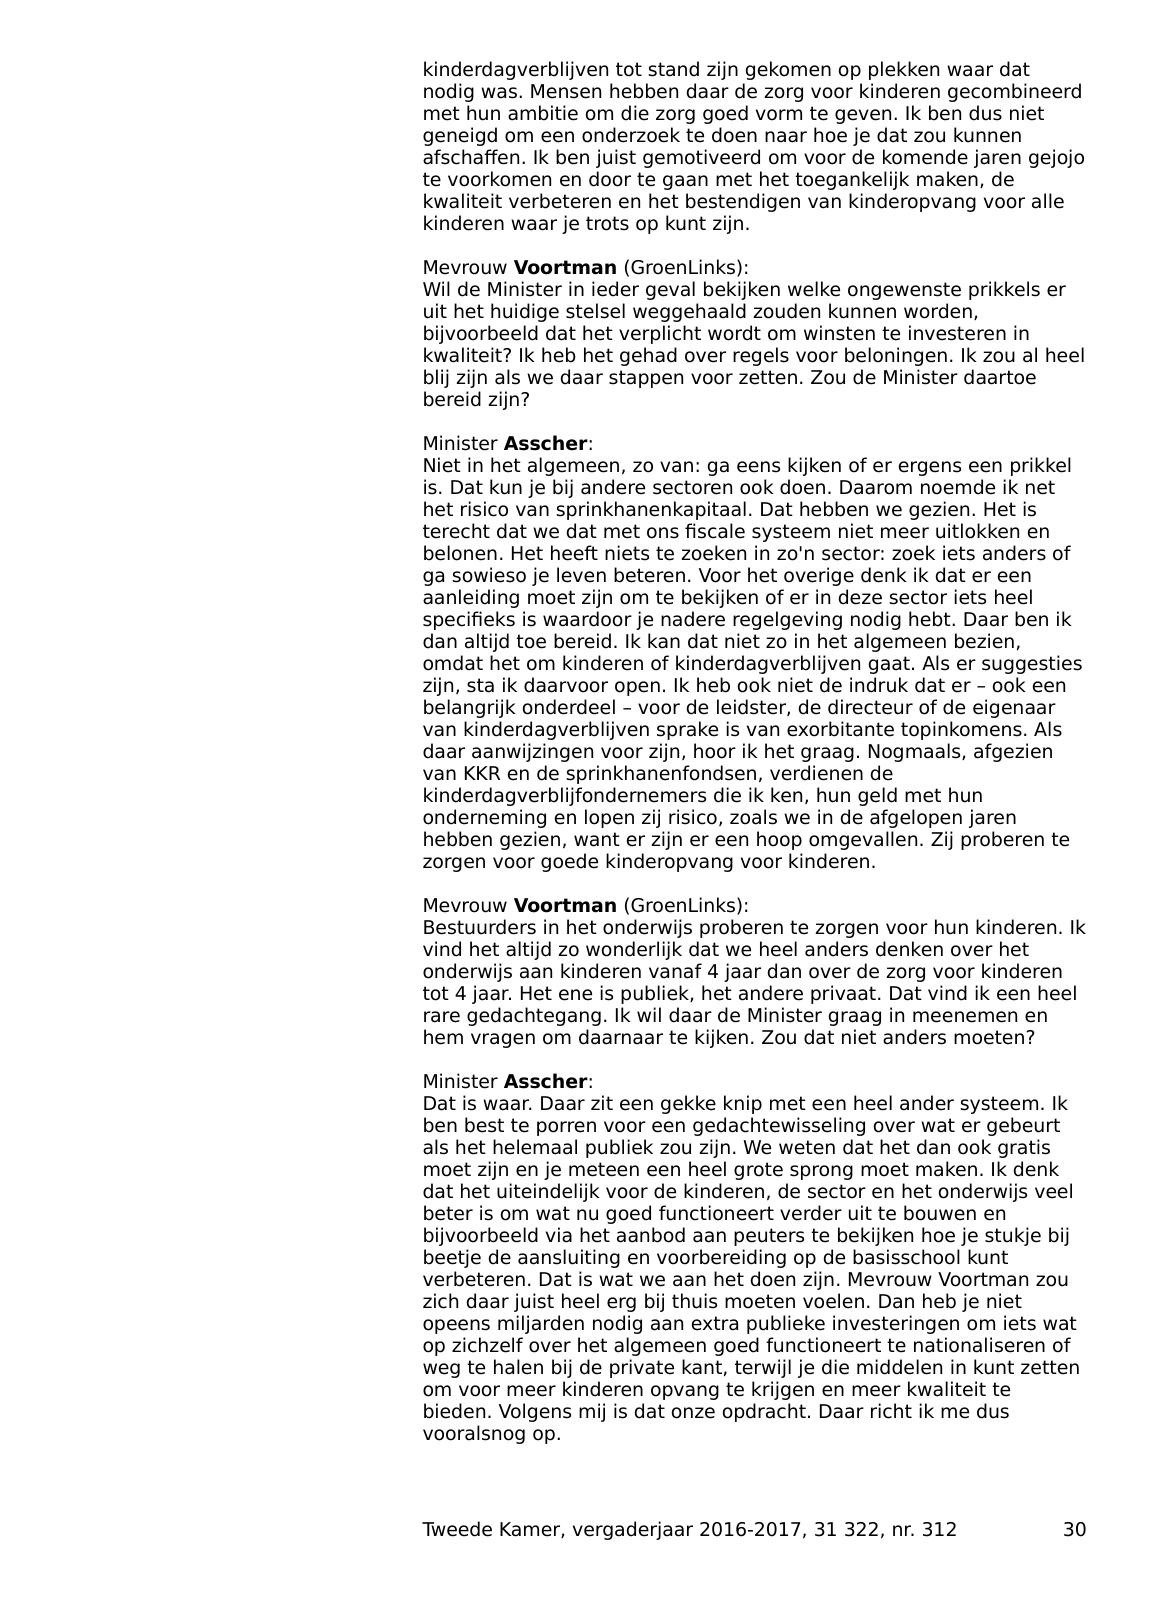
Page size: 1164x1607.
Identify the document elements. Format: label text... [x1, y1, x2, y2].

text Dat is waar. Daar zit een gekke knip met een heel ander systeem. Ik ben best te porren voor een gedachtewisseling over wat er gebeurt als het helemaal publiek zou zijn. We weten dat het dan ook gratis moet zijn en je meteen een heel grote sprong moet maken. Ik denk dat het uiteindelijk voor de kinderen, de sector en het onderwijs veel beter is om wat nu goed functioneert verder uit te bouwen en bijvoorbeeld via het aanbod aan peuters te bekijken hoe je stukje bij beetje de aansluiting en voorbereiding op de basisschool kunt verbeteren. Dat is wat we aan het doen zijn. Mevrouw Voortman zou zich daar juist heel erg bij thuis moeten voelen. Dan heb je niet opeens miljarden nodig aan extra publieke investeringen om iets wat op zichzelf over het algemeen goed functioneert te nationaliseren of weg te halen bij de private kant, terwijl je die middelen in kunt zetten om voor meer kinderen opvang te krijgen en meer kwaliteit te bieden. Volgens mij is dat onze opdracht. Daar richt ik me dus vooralsnog op. [422, 1093, 1087, 1444]
text Wil de Minister in ieder geval bekijken welke ongewenste prikkels er uit het huidige stelsel weggehaald zouden kunnen worden, bijvoorbeeld dat het verplicht wordt om winsten te investeren in kwaliteit? Ik heb het gehad over regels voor beloningen. Ik zou al heel blij zijn als we daar stappen voor zetten. Zou de Minister daartoe bereid zijn? [422, 279, 1087, 411]
text kinderdagverblijven tot stand zijn gekomen op plekken waar dat nodig was. Mensen hebben daar de zorg voor kinderen gecombineerd met hun ambitie om die zorg goed vorm te geven. Ik ben dus niet geneigd om een onderzoek te doen naar hoe je dat zou kunnen afschaffen. Ik ben juist gemotiveerd om voor de komende jaren gejojo te voorkomen en door te gaan met het toegankelijk maken, de kwaliteit verbeteren en het bestendigen van kinderopvang voor alle kinderen waar je trots op kunt zijn. [422, 59, 1087, 235]
text Minister Asscher: [422, 433, 1087, 455]
text Mevrouw Voortman (GroenLinks): [422, 257, 1087, 279]
text Niet in het algemeen, zo van: ga eens kijken of er ergens een prikkel is. Dat kun je bij andere sectoren ook doen. Daarom noemde ik net het risico van sprinkhanenkapitaal. Dat hebben we gezien. Het is terecht dat we dat met ons fiscale systeem niet meer uitlokken en belonen. Het heeft niets te zoeken in zo'n sector: zoek iets anders of ga sowieso je leven beteren. Voor het overige denk ik dat er een aanleiding moet zijn om te bekijken of er in deze sector iets heel specifieks is waardoor je nadere regelgeving nodig hebt. Daar ben ik dan altijd toe bereid. Ik kan dat niet zo in het algemeen bezien, omdat het om kinderen of kinderdagverblijven gaat. Als er suggesties zijn, sta ik daarvoor open. Ik heb ook niet de indruk dat er – ook een belangrijk onderdeel – voor de leidster, de directeur of de eigenaar van kinderdagverblijven sprake is van exorbitante topinkomens. Als daar aanwijzingen voor zijn, hoor ik het graag. Nogmaals, afgezien van KKR en de sprinkhanenfondsen, verdienen de kinderdagverblijfondernemers die ik ken, hun geld met hun onderneming en lopen zij risico, zoals we in de afgelopen jaren hebben gezien, want er zijn er een hoop omgevallen. Zij proberen te zorgen voor goede kinderopvang voor kinderen. [422, 455, 1087, 873]
text Mevrouw Voortman (GroenLinks): [422, 895, 1087, 917]
text Minister Asscher: [422, 1071, 1087, 1093]
text Bestuurders in het onderwijs proberen te zorgen voor hun kinderen. Ik vind het altijd zo wonderlijk dat we heel anders denken over het onderwijs aan kinderen vanaf 4 jaar dan over de zorg voor kinderen tot 4 jaar. Het ene is publiek, het andere privaat. Dat vind ik een heel rare gedachtegang. Ik wil daar de Minister graag in meenemen en hem vragen om daarnaar te kijken. Zou dat niet anders moeten? [422, 917, 1087, 1049]
